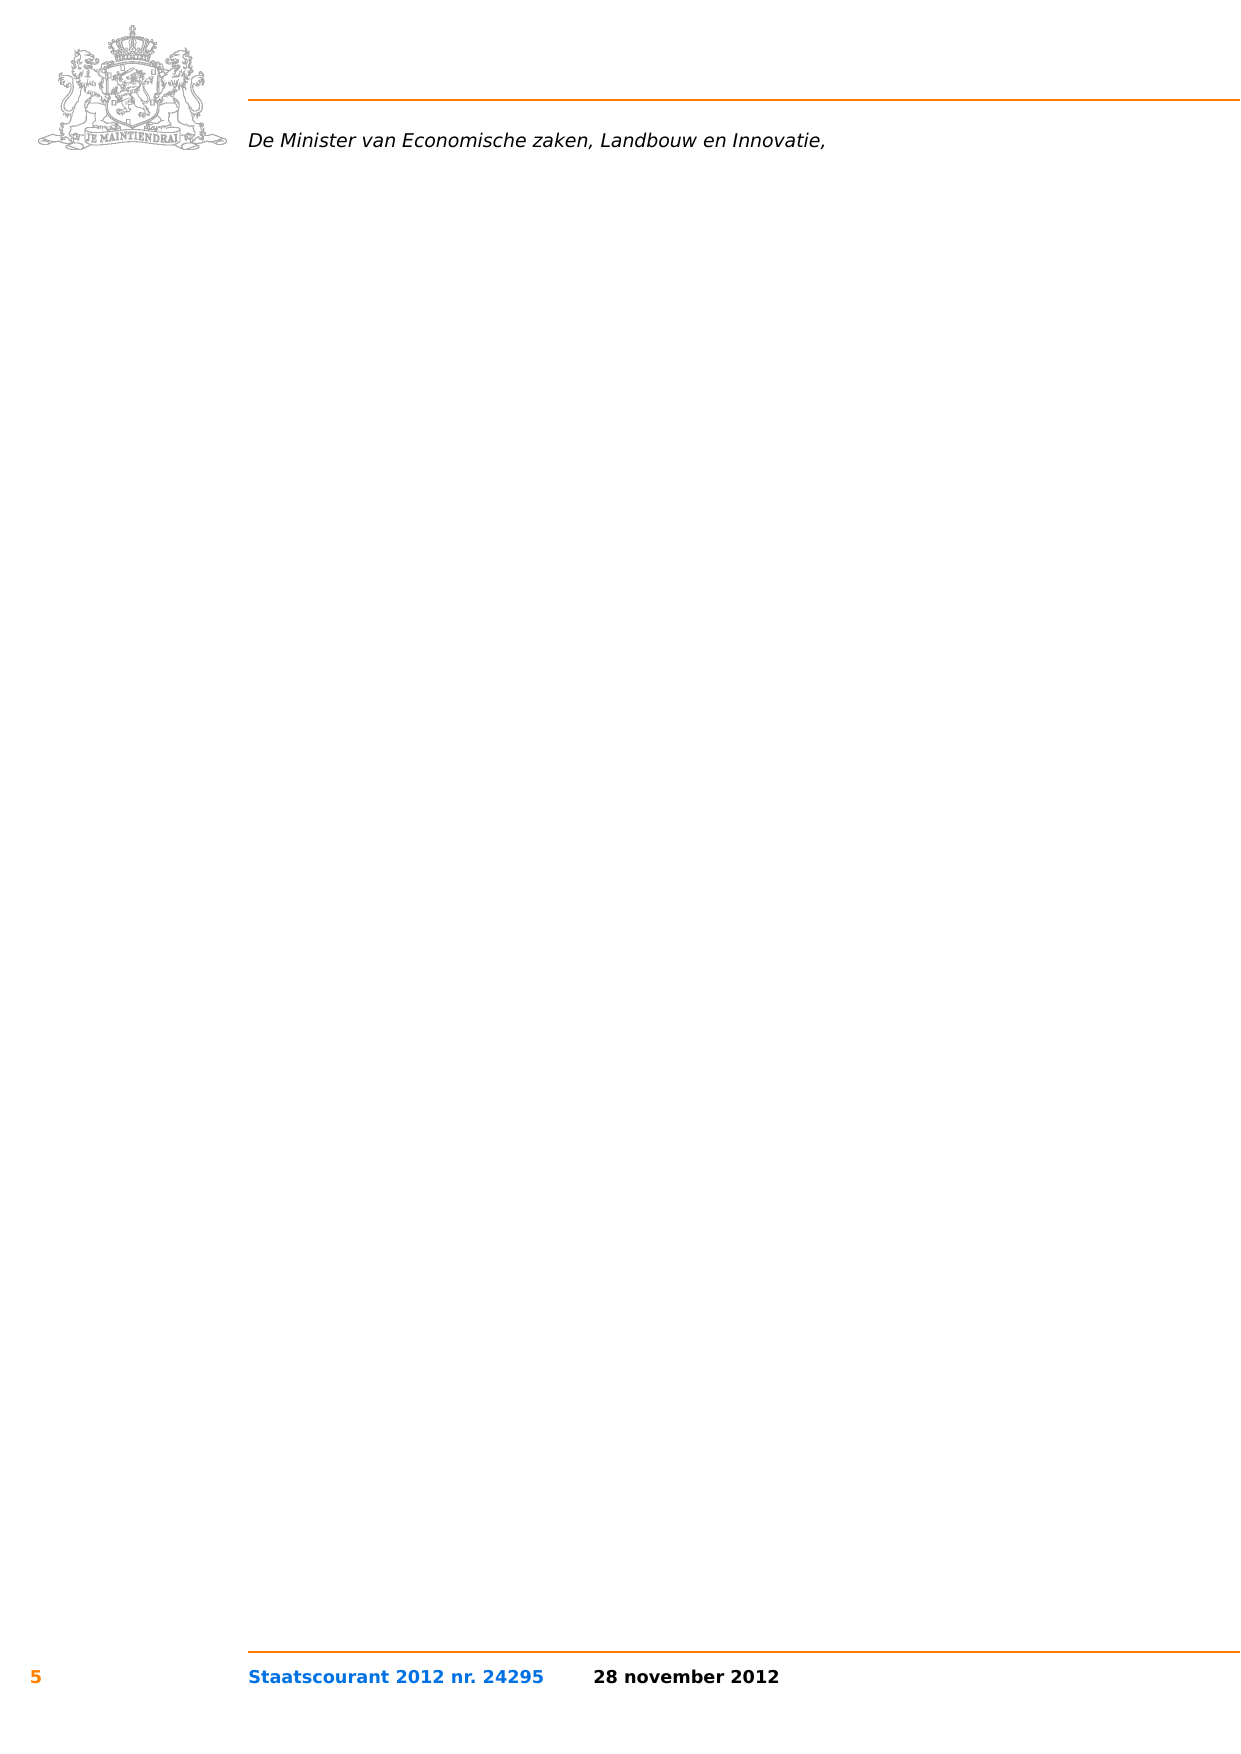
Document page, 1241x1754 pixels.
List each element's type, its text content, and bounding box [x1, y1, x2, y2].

text De Minister van Economische zaken, Landbouw en Innovatie, [248, 130, 1163, 152]
picture [38, 25, 227, 150]
